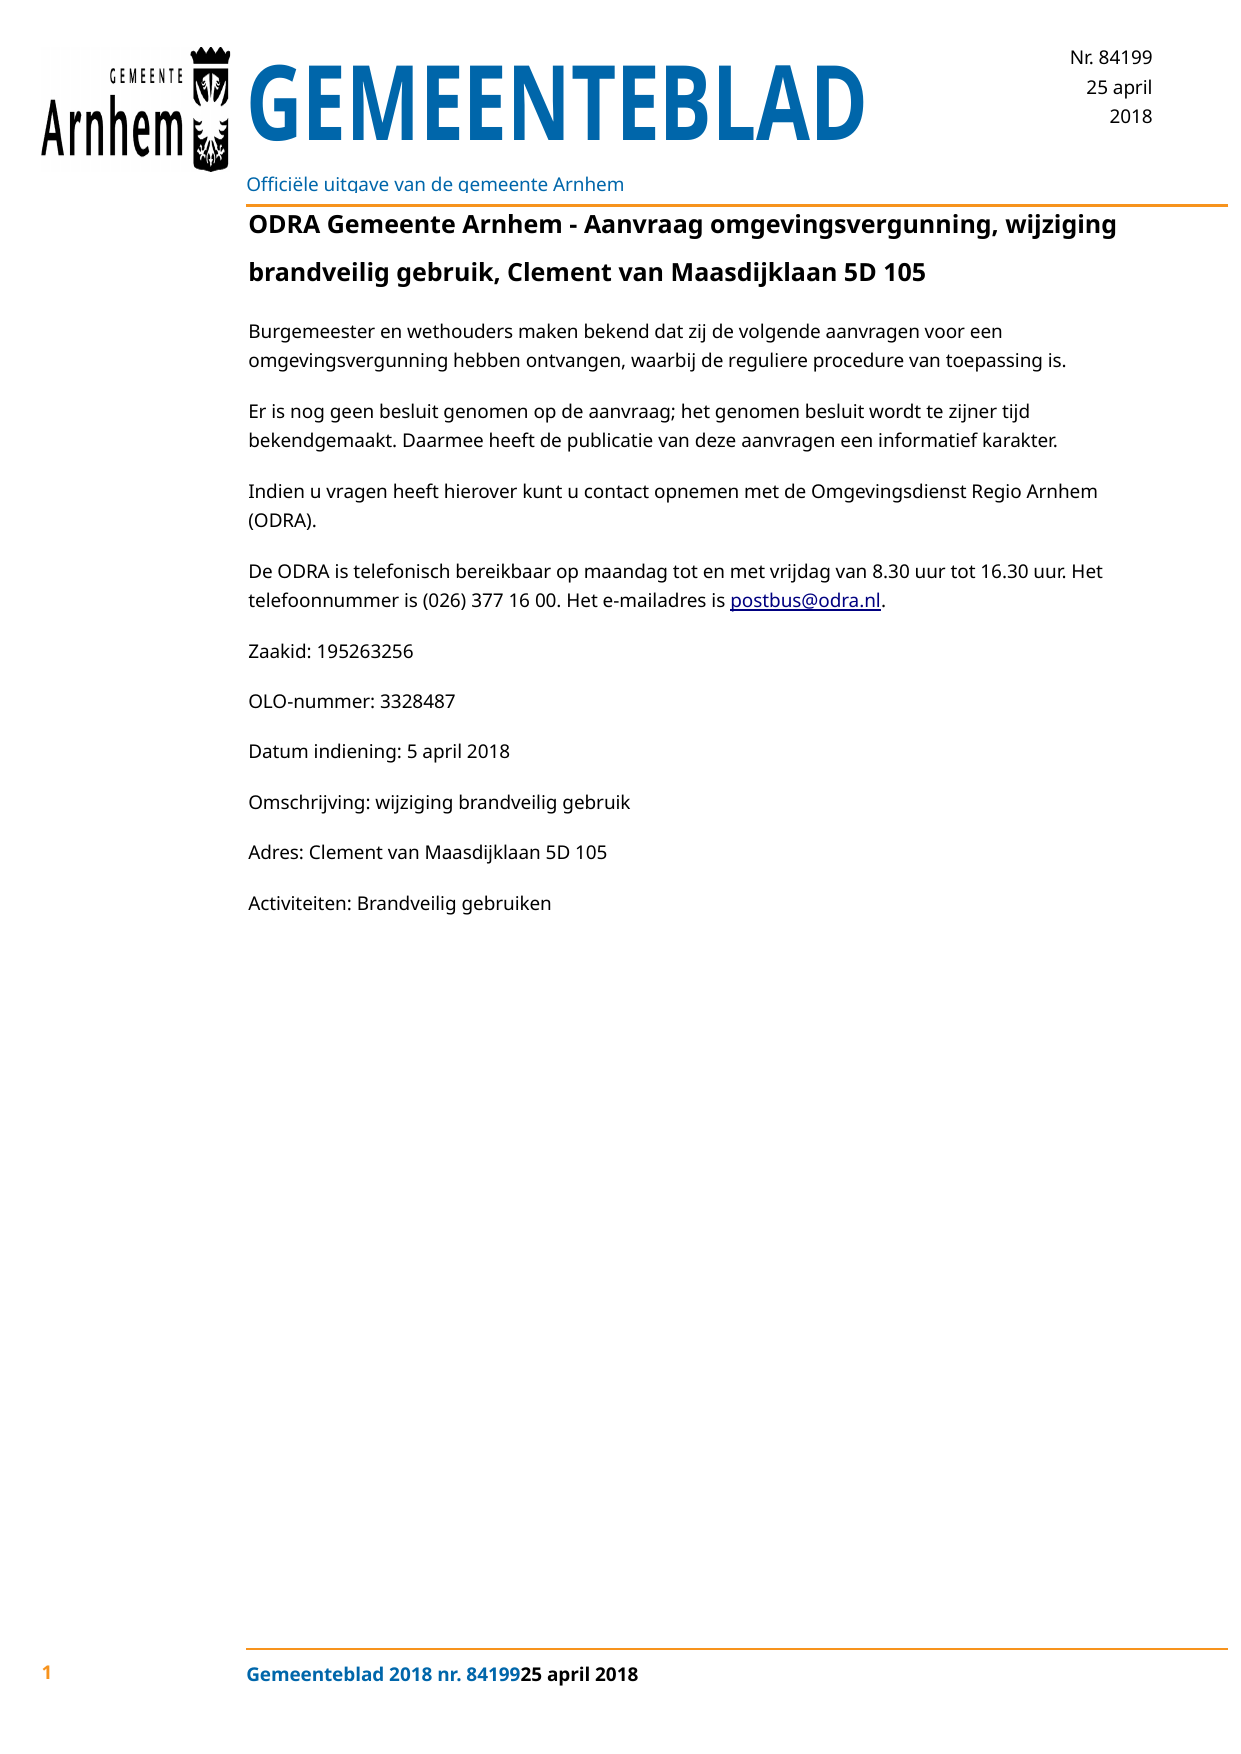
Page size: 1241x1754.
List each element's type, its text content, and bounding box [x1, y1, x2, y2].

text OLO-nummer: 3328487 [248, 688, 1152, 714]
text Activiteiten: Brandveilig gebruiken [248, 890, 1152, 916]
text ODRA Gemeente Arnhem - Aanvraag omgevingsvergunning, wijziging brandveilig gebruik, Clement van Maasdijklaan 5D 105 [248, 207, 1152, 288]
text Er is nog geen besluit genomen op de aanvraag; het genomen besluit wordt te zijner tijd bekendgemaakt. Daarmee heeft de publicatie van deze aanvragen een informatief karakter. [248, 398, 1152, 453]
text Datum indiening: 5 april 2018 [248, 739, 1152, 764]
picture [41, 47, 231, 172]
text Indien u vragen heeft hierover kunt u contact opnemen met de Omgevingsdienst Regio Arnhem (ODRA). [248, 478, 1152, 533]
text Adres: Clement van Maasdijklaan 5D 105 [248, 839, 1152, 865]
text Burgemeester en wethouders maken bekend dat zij de volgende aanvragen voor een omgevingsvergunning hebben ontvangen, waarbij de reguliere procedure van toepassing is. [248, 318, 1152, 373]
text De ODRA is telefonisch bereikbaar op maandag tot en met vrijdag van 8.30 uur tot 16.30 uur. Het telefoonnummer is (026) 377 16 00. Het e-mailadres is postbus@odra.nl. [248, 558, 1152, 613]
text Zaakid: 195263256 [248, 638, 1152, 664]
text Omschrijving: wijziging brandveilig gebruik [248, 789, 1152, 815]
